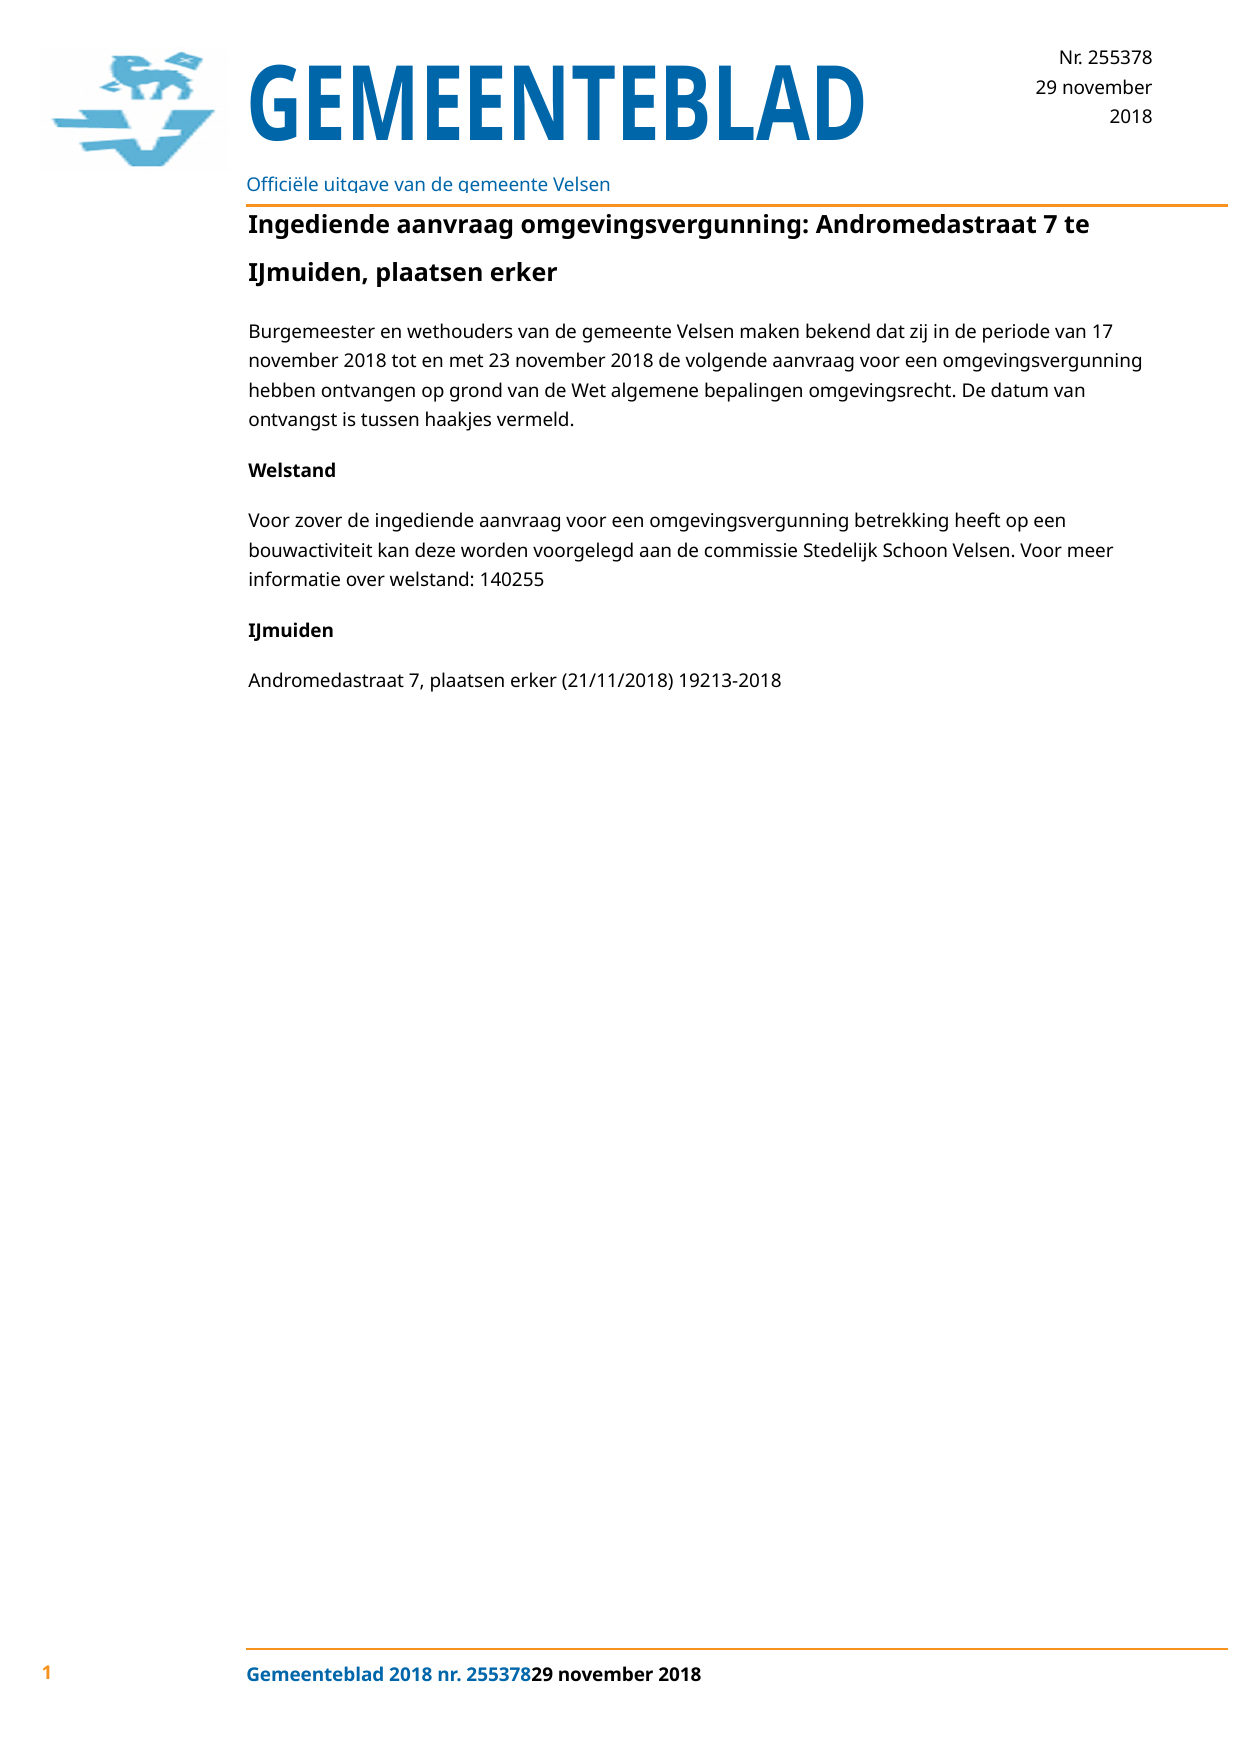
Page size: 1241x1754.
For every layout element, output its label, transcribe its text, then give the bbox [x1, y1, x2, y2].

text Welstand [248, 457, 1152, 483]
text IJmuiden [248, 617, 1152, 643]
text Burgemeester en wethouders van de gemeente Velsen maken bekend dat zij in de periode van 17 november 2018 tot en met 23 november 2018 de volgende aanvraag voor een omgevingsvergunning hebben ontvangen op grond van de Wet algemene bepalingen omgevingsrecht. De datum van ontvangst is tussen haakjes vermeld. [248, 318, 1152, 432]
text Andromedastraat 7, plaatsen erker (21/11/2018) 19213-2018 [248, 667, 1152, 693]
text Ingediende aanvraag omgevingsvergunning: Andromedastraat 7 te IJmuiden, plaatsen erker [248, 207, 1152, 288]
text Voor zover de ingediende aanvraag voor een omgevingsvergunning betrekking heeft op een bouwactiviteit kan deze worden voorgelegd aan de commissie Stedelijk Schoon Velsen. Voor meer informatie over welstand: 140255 [248, 507, 1152, 592]
picture [41, 47, 231, 172]
